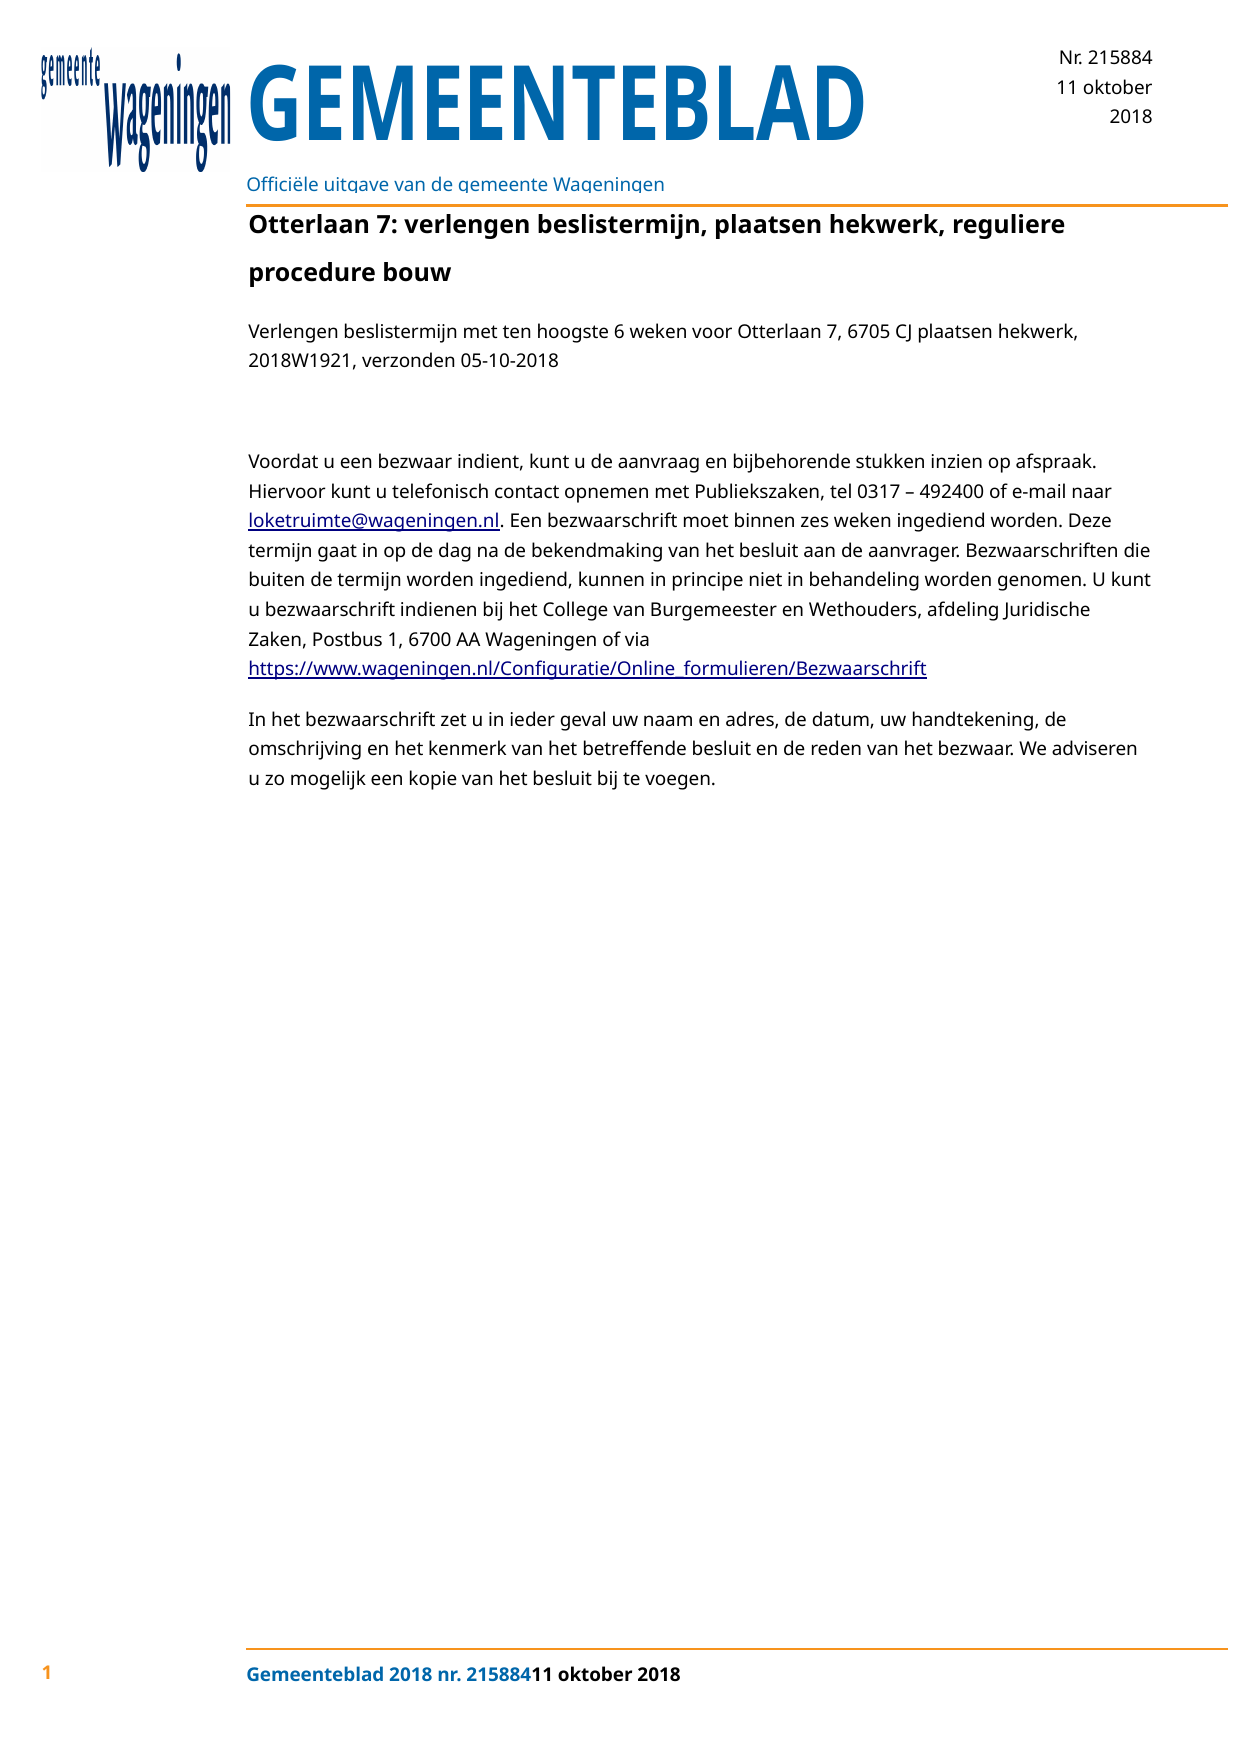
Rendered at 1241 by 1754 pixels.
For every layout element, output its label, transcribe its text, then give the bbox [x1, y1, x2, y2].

text Voordat u een bezwaar indient, kunt u de aanvraag en bijbehorende stukken inzien op afspraak. Hiervoor kunt u telefonisch contact opnemen met Publiekszaken, tel 0317 – 492400 of e-mail naar loketruimte@wageningen.nl. Een bezwaarschrift moet binnen zes weken ingediend worden. Deze termijn gaat in op de dag na de bekendmaking van het besluit aan de aanvrager. Bezwaarschriften die buiten de termijn worden ingediend, kunnen in principe niet in behandeling worden genomen. U kunt u bezwaarschrift indienen bij het College van Burgemeester en Wethouders, afdeling Juridische Zaken, Postbus 1, 6700 AA Wageningen of via https://www.wageningen.nl/Configuratie/Online_formulieren/Bezwaarschrift [248, 448, 1152, 681]
text In het bezwaarschrift zet u in ieder geval uw naam en adres, de datum, uw handtekening, de omschrijving en het kenmerk van het betreffende besluit en de reden van het bezwaar. We adviseren u zo mogelijk een kopie van het besluit bij te voegen. [248, 706, 1152, 791]
text Otterlaan 7: verlengen beslistermijn, plaatsen hekwerk, reguliere procedure bouw [248, 207, 1152, 288]
text Verlengen beslistermijn met ten hoogste 6 weken voor Otterlaan 7, 6705 CJ plaatsen hekwerk, 2018W1921, verzonden 05-10-2018 [248, 318, 1152, 373]
picture [41, 47, 231, 172]
